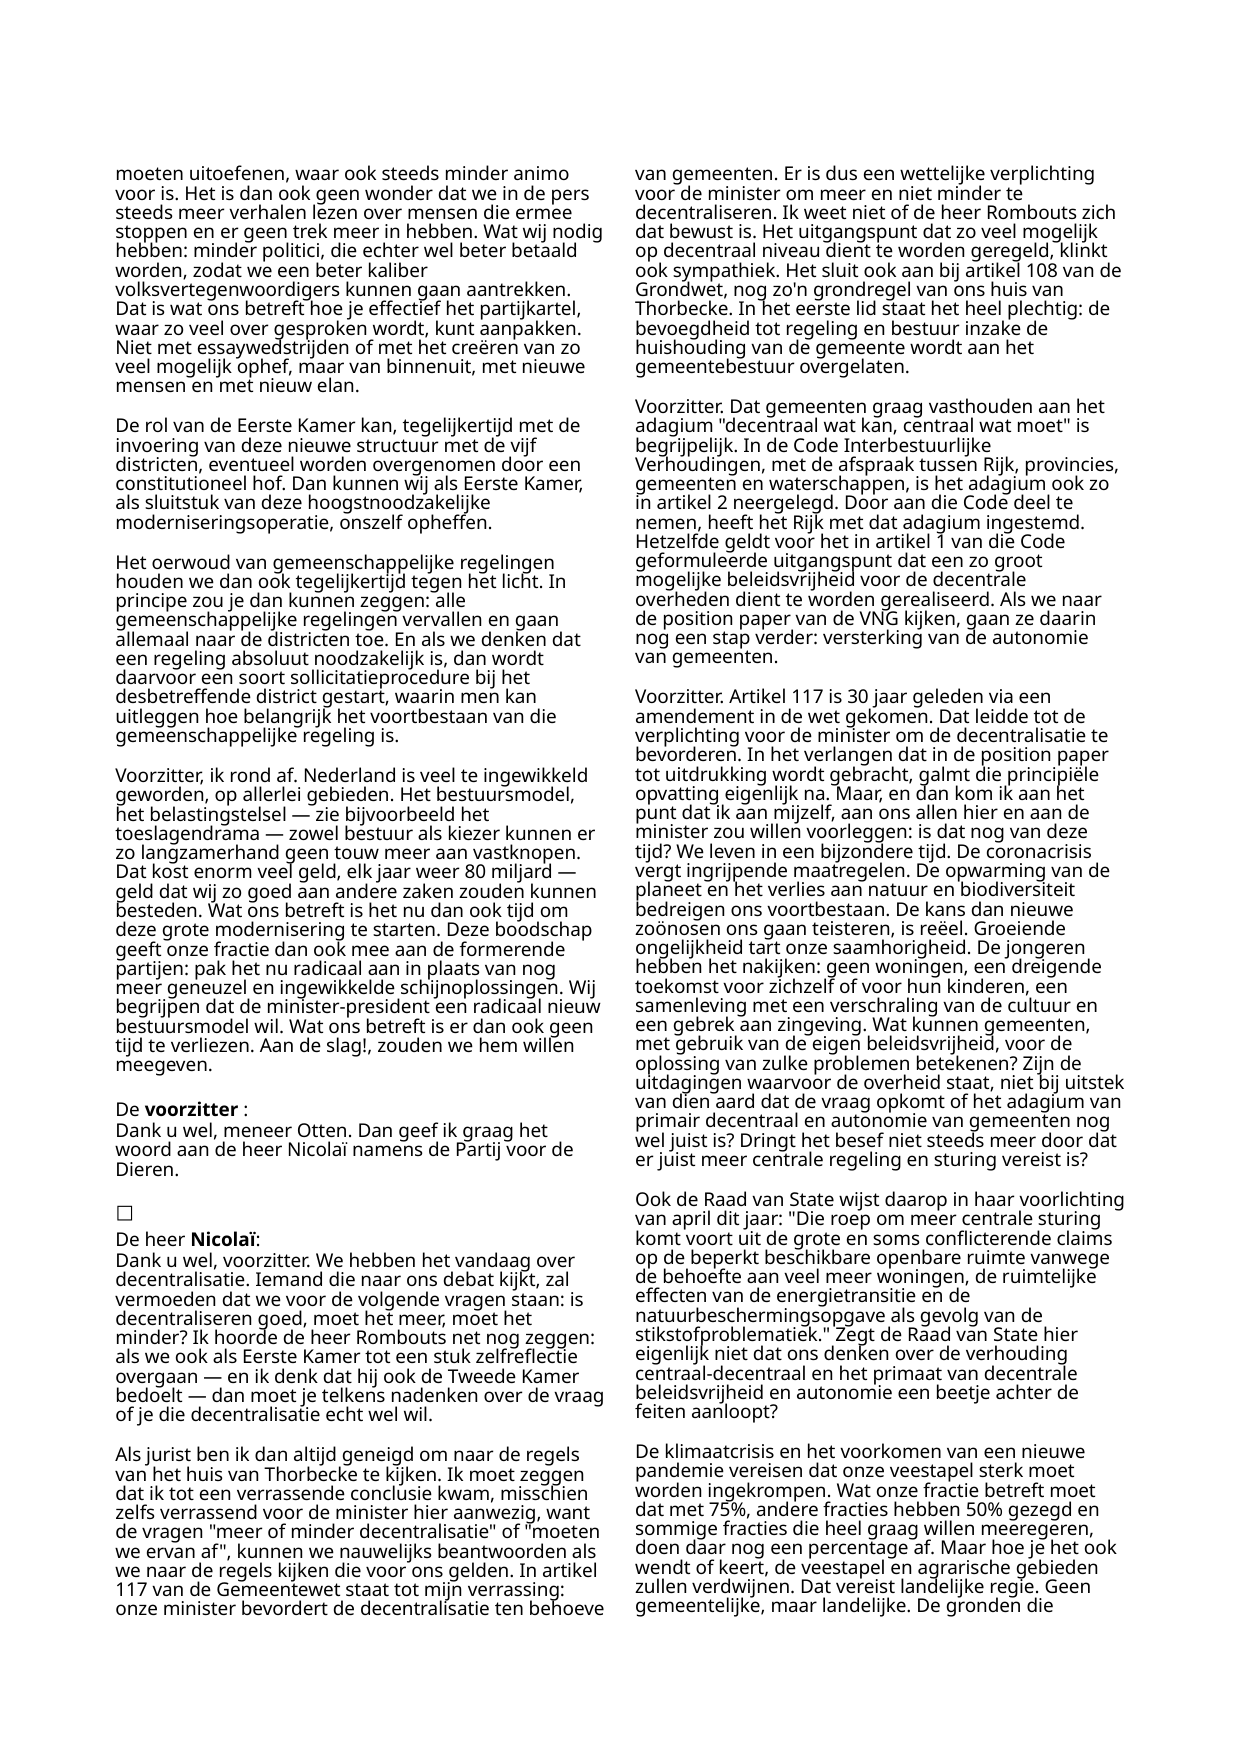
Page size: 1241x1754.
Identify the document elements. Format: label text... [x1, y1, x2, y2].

text Het oerwoud van gemeenschappelijke regelingen houden we dan ook tegelijkertijd tegen het licht. In principe zou je dan kunnen zeggen: alle gemeenschappelijke regelingen vervallen en gaan allemaal naar de districten toe. En als we denken dat een regeling absoluut noodzakelijk is, dan wordt daarvoor een soort sollicitatieprocedure bij het desbetreffende district gestart, waarin men kan uitleggen hoe belangrijk het voortbestaan van die gemeenschappelijke regeling is. [115, 554, 605, 746]
text moeten uitoefenen, waar ook steeds minder animo voor is. Het is dan ook geen wonder dat we in de pers steeds meer verhalen lezen over mensen die ermee stoppen en er geen trek meer in hebben. Wat wij nodig hebben: minder politici, die echter wel beter betaald worden, zodat we een beter kaliber volksvertegenwoordigers kunnen gaan aantrekken. Dat is wat ons betreft hoe je effectief het partijkartel, waar zo veel over gesproken wordt, kunt aanpakken. Niet met essaywedstrijden of met het creëren van zo veel mogelijk ophef, maar van binnenuit, met nieuwe mensen en met nieuw elan. [115, 165, 605, 397]
text Voorzitter, ik rond af. Nederland is veel te ingewikkeld geworden, op allerlei gebieden. Het bestuursmodel, het belastingstelsel — zie bijvoorbeeld het toeslagendrama — zowel bestuur als kiezer kunnen er zo langzamerhand geen touw meer aan vastknopen. Dat kost enorm veel geld, elk jaar weer 80 miljard — geld dat wij zo goed aan andere zaken zouden kunnen besteden. Wat ons betreft is het nu dan ook tijd om deze grote modernisering te starten. Deze boodschap geeft onze fractie dan ook mee aan de formerende partijen: pak het nu radicaal aan in plaats van nog meer geneuzel en ingewikkelde schijnoplossingen. Wij begrijpen dat de minister-president een radicaal nieuw bestuursmodel wil. Wat ons betreft is er dan ook geen tijd te verliezen. Aan de slag!, zouden we hem willen meegeven. [115, 767, 605, 1075]
text Dank u wel, meneer Otten. Dan geef ik graag het woord aan de heer Nicolaï namens de Partij voor de Dieren. [115, 1122, 605, 1180]
text Dank u wel, voorzitter. We hebben het vandaag over decentralisatie. Iemand die naar ons debat kijkt, zal vermoeden dat we voor de volgende vragen staan: is decentraliseren goed, moet het meer, moet het minder? Ik hoorde de heer Rombouts net nog zeggen: als we ook als Eerste Kamer tot een stuk zelfreflectie overgaan — en ik denk dat hij ook de Tweede Kamer bedoelt — dan moet je telkens nadenken over de vraag of je die decentralisatie echt wel wil. [115, 1252, 605, 1426]
text van gemeenten. Er is dus een wettelijke verplichting voor de minister om meer en niet minder te decentraliseren. Ik weet niet of de heer Rombouts zich dat bewust is. Het uitgangspunt dat zo veel mogelijk op decentraal niveau dient te worden geregeld, klinkt ook sympathiek. Het sluit ook aan bij artikel 108 van de Grondwet, nog zo'n grondregel van ons huis van Thorbecke. In het eerste lid staat het heel plechtig: de bevoegdheid tot regeling en bestuur inzake de huishouding van de gemeente wordt aan het gemeentebestuur overgelaten. [635, 165, 1125, 377]
text Ook de Raad van State wijst daarop in haar voorlichting van april dit jaar: "Die roep om meer centrale sturing komt voort uit de grote en soms conflicterende claims op de beperkt beschikbare openbare ruimte vanwege de behoefte aan veel meer woningen, de ruimtelijke effecten van de energietransitie en de natuurbeschermingsopgave als gevolg van de stikstofproblematiek." Zegt de Raad van State hier eigenlijk niet dat ons denken over de verhouding centraal-decentraal en het primaat van decentrale beleidsvrijheid en autonomie een beetje achter de feiten aanloopt? [635, 1191, 1125, 1422]
text Voorzitter. Artikel 117 is 30 jaar geleden via een amendement in de wet gekomen. Dat leidde tot de verplichting voor de minister om de decentralisatie te bevorderen. In het verlangen dat in de position paper tot uitdrukking wordt gebracht, galmt die principiële opvatting eigenlijk na. Maar, en dan kom ik aan het punt dat ik aan mijzelf, aan ons allen hier en aan de minister zou willen voorleggen: is dat nog van deze tijd? We leven in een bijzondere tijd. De coronacrisis vergt ingrijpende maatregelen. De opwarming van de planeet en het verlies aan natuur en biodiversiteit bedreigen ons voortbestaan. De kans dan nieuwe zoönosen ons gaan teisteren, is reëel. Groeiende ongelijkheid tart onze saamhorigheid. De jongeren hebben het nakijken: geen woningen, een dreigende toekomst voor zichzelf of voor hun kinderen, een samenleving met een verschraling van de cultuur en een gebrek aan zingeving. Wat kunnen gemeenten, met gebruik van de eigen beleidsvrijheid, voor de oplossing van zulke problemen betekenen? Zijn de uitdagingen waarvoor de overheid staat, niet bij uitstek van dien aard dat de vraag opkomt of het adagium van primair decentraal en autonomie van gemeenten nog wel juist is? Dringt het besef niet steeds meer door dat er juist meer centrale regeling en sturing vereist is? [635, 688, 1125, 1170]
text De rol van de Eerste Kamer kan, tegelijkertijd met de invoering van deze nieuwe structuur met de vijf districten, eventueel worden overgenomen door een constitutioneel hof. Dan kunnen wij als Eerste Kamer, als sluitstuk van deze hoogstnoodzakelijke moderniseringsoperatie, onszelf opheffen. [115, 417, 605, 533]
text De heer Nicolaï: [115, 1226, 605, 1252]
text De klimaatcrisis en het voorkomen van een nieuwe pandemie vereisen dat onze veestapel sterk moet worden ingekrompen. Wat onze fractie betreft moet dat met 75%, andere fracties hebben 50% gezegd en sommige fracties die heel graag willen meeregeren, doen daar nog een percentage af. Maar hoe je het ook wendt of keert, de veestapel en agrarische gebieden zullen verdwijnen. Dat vereist landelijke regie. Geen gemeentelijke, maar landelijke. De gronden die [635, 1443, 1125, 1616]
text ⬜ [115, 1201, 605, 1226]
text De voorzitter : [115, 1096, 605, 1122]
text Als jurist ben ik dan altijd geneigd om naar de regels van het huis van Thorbecke te kijken. Ik moet zeggen dat ik tot een verrassende conclusie kwam, misschien zelfs verrassend voor de minister hier aanwezig, want de vragen "meer of minder decentralisatie" of "moeten we ervan af", kunnen we nauwelijks beantwoorden als we naar de regels kijken die voor ons gelden. In artikel 117 van de Gemeentewet staat tot mijn verrassing: onze minister bevordert de decentralisatie ten behoeve [115, 1446, 605, 1620]
text Voorzitter. Dat gemeenten graag vasthouden aan het adagium "decentraal wat kan, centraal wat moet" is begrijpelijk. In de Code Interbestuurlijke Verhoudingen, met de afspraak tussen Rijk, provincies, gemeenten en waterschappen, is het adagium ook zo in artikel 2 neergelegd. Door aan die Code deel te nemen, heeft het Rijk met dat adagium ingestemd. Hetzelfde geldt voor het in artikel 1 van die Code geformuleerde uitgangspunt dat een zo groot mogelijke beleidsvrijheid voor de decentrale overheden dient te worden gerealiseerd. Als we naar de position paper van de VNG kijken, gaan ze daarin nog een stap verder: versterking van de autonomie van gemeenten. [635, 398, 1125, 668]
